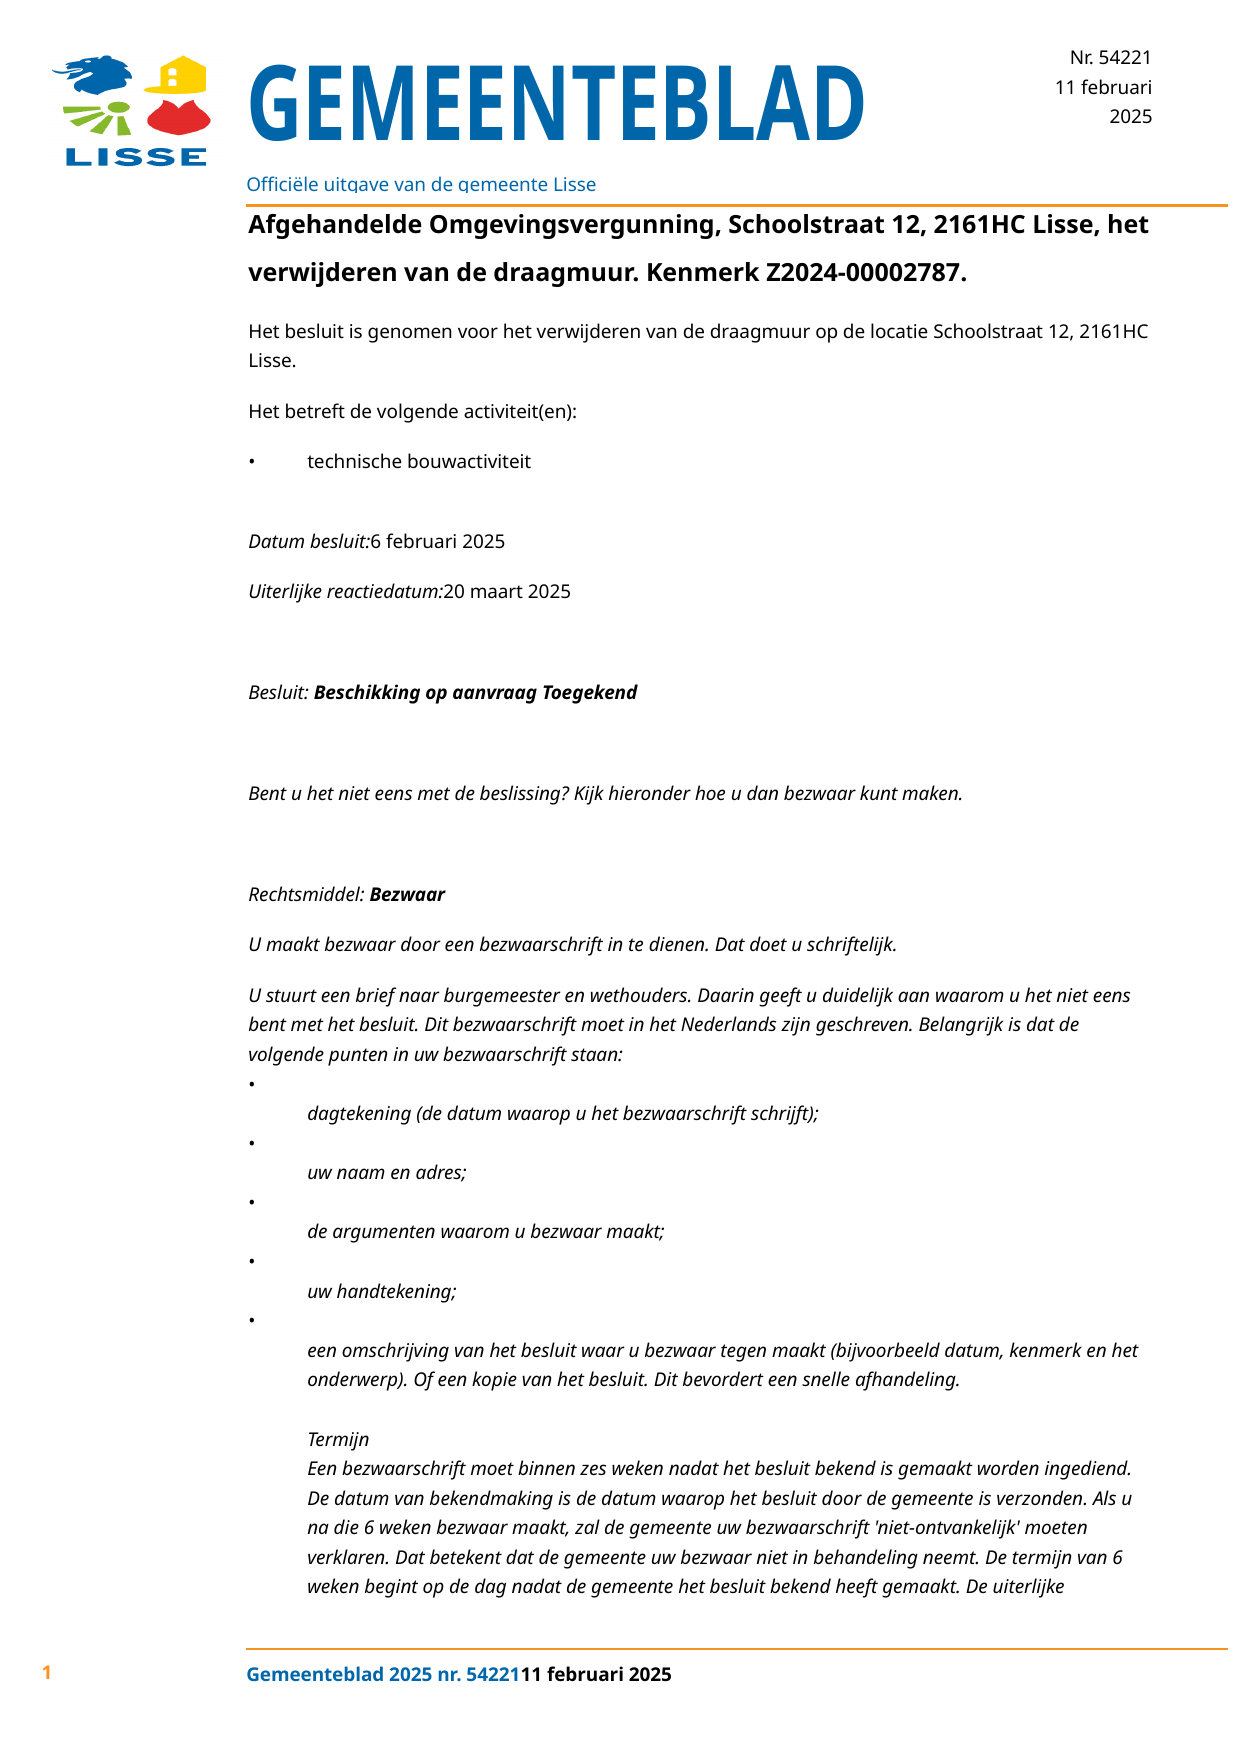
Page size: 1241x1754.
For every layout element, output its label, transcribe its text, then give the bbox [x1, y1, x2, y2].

text Besluit: Beschikking op aanvraag Toegekend [248, 679, 1152, 705]
text Rechtsmiddel: Bezwaar [248, 881, 1152, 907]
text U maakt bezwaar door een bezwaarschrift in te dienen. Dat doet u schriftelijk. [248, 932, 1152, 957]
picture [41, 47, 231, 172]
list de argumenten waarom u bezwaar maakt; [248, 1219, 1152, 1244]
text Datum besluit:6 februari 2025 [248, 528, 1152, 554]
list technische bouwactiviteit [248, 448, 1152, 474]
list een omschrijving van het besluit waar u bezwaar tegen maakt (bijvoorbeeld datum, kenmerk en het onderwerp). Of een kopie van het besluit. Dit bevordert een snelle afhandeling. [248, 1337, 1152, 1392]
list uw handtekening; [248, 1278, 1152, 1304]
text Het betreft de volgende activiteit(en): [248, 398, 1152, 424]
text Afgehandelde Omgevingsvergunning, Schoolstraat 12, 2161HC Lisse, het verwijderen van de draagmuur. Kenmerk Z2024-00002787. [248, 207, 1152, 288]
text U stuurt een brief naar burgemeester en wethouders. Daarin geeft u duidelijk aan waarom u het niet eens bent met het besluit. Dit bezwaarschrift moet in het Nederlands zijn geschreven. Belangrijk is dat de volgende punten in uw bezwaarschrift staan: [248, 982, 1152, 1067]
list uw naam en adres; [248, 1159, 1152, 1185]
text Het besluit is genomen voor het verwijderen van de draagmuur op de locatie Schoolstraat 12, 2161HC Lisse. [248, 318, 1152, 373]
text Bent u het niet eens met de beslissing? Kijk hieronder hoe u dan bezwaar kunt maken. [248, 780, 1152, 806]
text Uiterlijke reactiedatum:20 maart 2025 [248, 579, 1152, 604]
list dagtekening (de datum waarop u het bezwaarschrift schrijft); [248, 1100, 1152, 1126]
list Termijn [248, 1426, 1152, 1452]
list Een bezwaarschrift moet binnen zes weken nadat het besluit bekend is gemaakt worden ingediend. De datum van bekendmaking is de datum waarop het besluit door de gemeente is verzonden. Als u na die 6 weken bezwaar maakt, zal de gemeente uw bezwaarschrift 'niet-ontvankelijk' moeten verklaren. Dat betekent dat de gemeente uw bezwaar niet in behandeling neemt. De termijn van 6 weken begint op de dag nadat de gemeente het besluit bekend heeft gemaakt. De uiterlijke [248, 1455, 1152, 1599]
